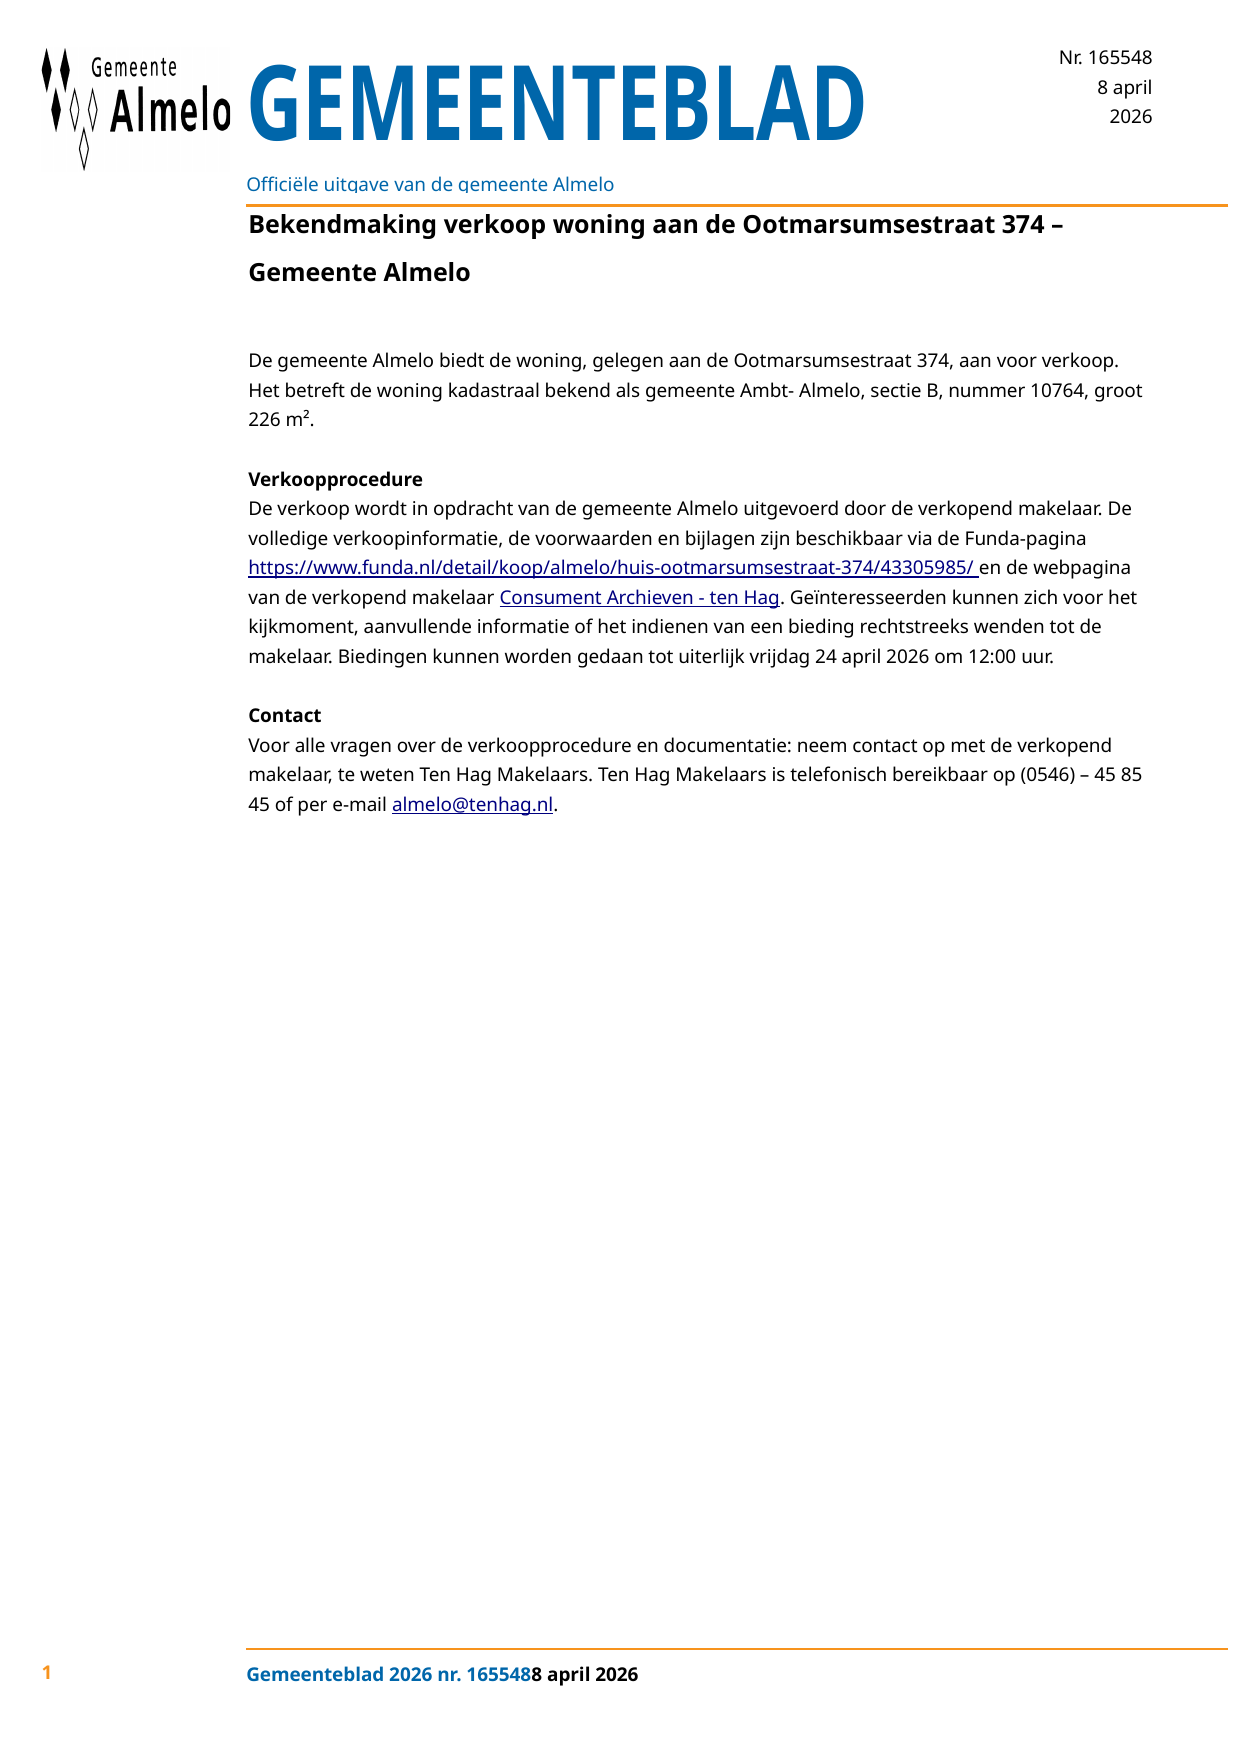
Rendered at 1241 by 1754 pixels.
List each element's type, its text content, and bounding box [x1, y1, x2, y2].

picture [41, 47, 231, 172]
text Bekendmaking verkoop woning aan de Ootmarsumsestraat 374 – Gemeente Almelo [248, 207, 1152, 288]
text De gemeente Almelo biedt de woning, gelegen aan de Ootmarsumsestraat 374, aan voor verkoop. Het betreft de woning kadastraal bekend als gemeente Ambt- Almelo, sectie B, nummer 10764, groot 226 m². [248, 347, 1152, 432]
text Contact [248, 702, 1152, 728]
text Verkoopprocedure [248, 466, 1152, 492]
text Voor alle vragen over de verkoopprocedure en documentatie: neem contact op met de verkopend makelaar, te weten Ten Hag Makelaars. Ten Hag Makelaars is telefonisch bereikbaar op (0546) – 45 85 45 of per e-mail almelo@tenhag.nl. [248, 732, 1152, 817]
text De verkoop wordt in opdracht van de gemeente Almelo uitgevoerd door de verkopend makelaar. De volledige verkoopinformatie, de voorwaarden en bijlagen zijn beschikbaar via de Funda-pagina https://www.funda.nl/detail/koop/almelo/huis-ootmarsumsestraat-374/43305985/ en de webpagina van de verkopend makelaar Consument Archieven - ten Hag. Geïnteresseerden kunnen zich voor het kijkmoment, aanvullende informatie of het indienen van een bieding rechtstreeks wenden tot de makelaar. Biedingen kunnen worden gedaan tot uiterlijk vrijdag 24 april 2026 om 12:00 uur. [248, 495, 1152, 669]
